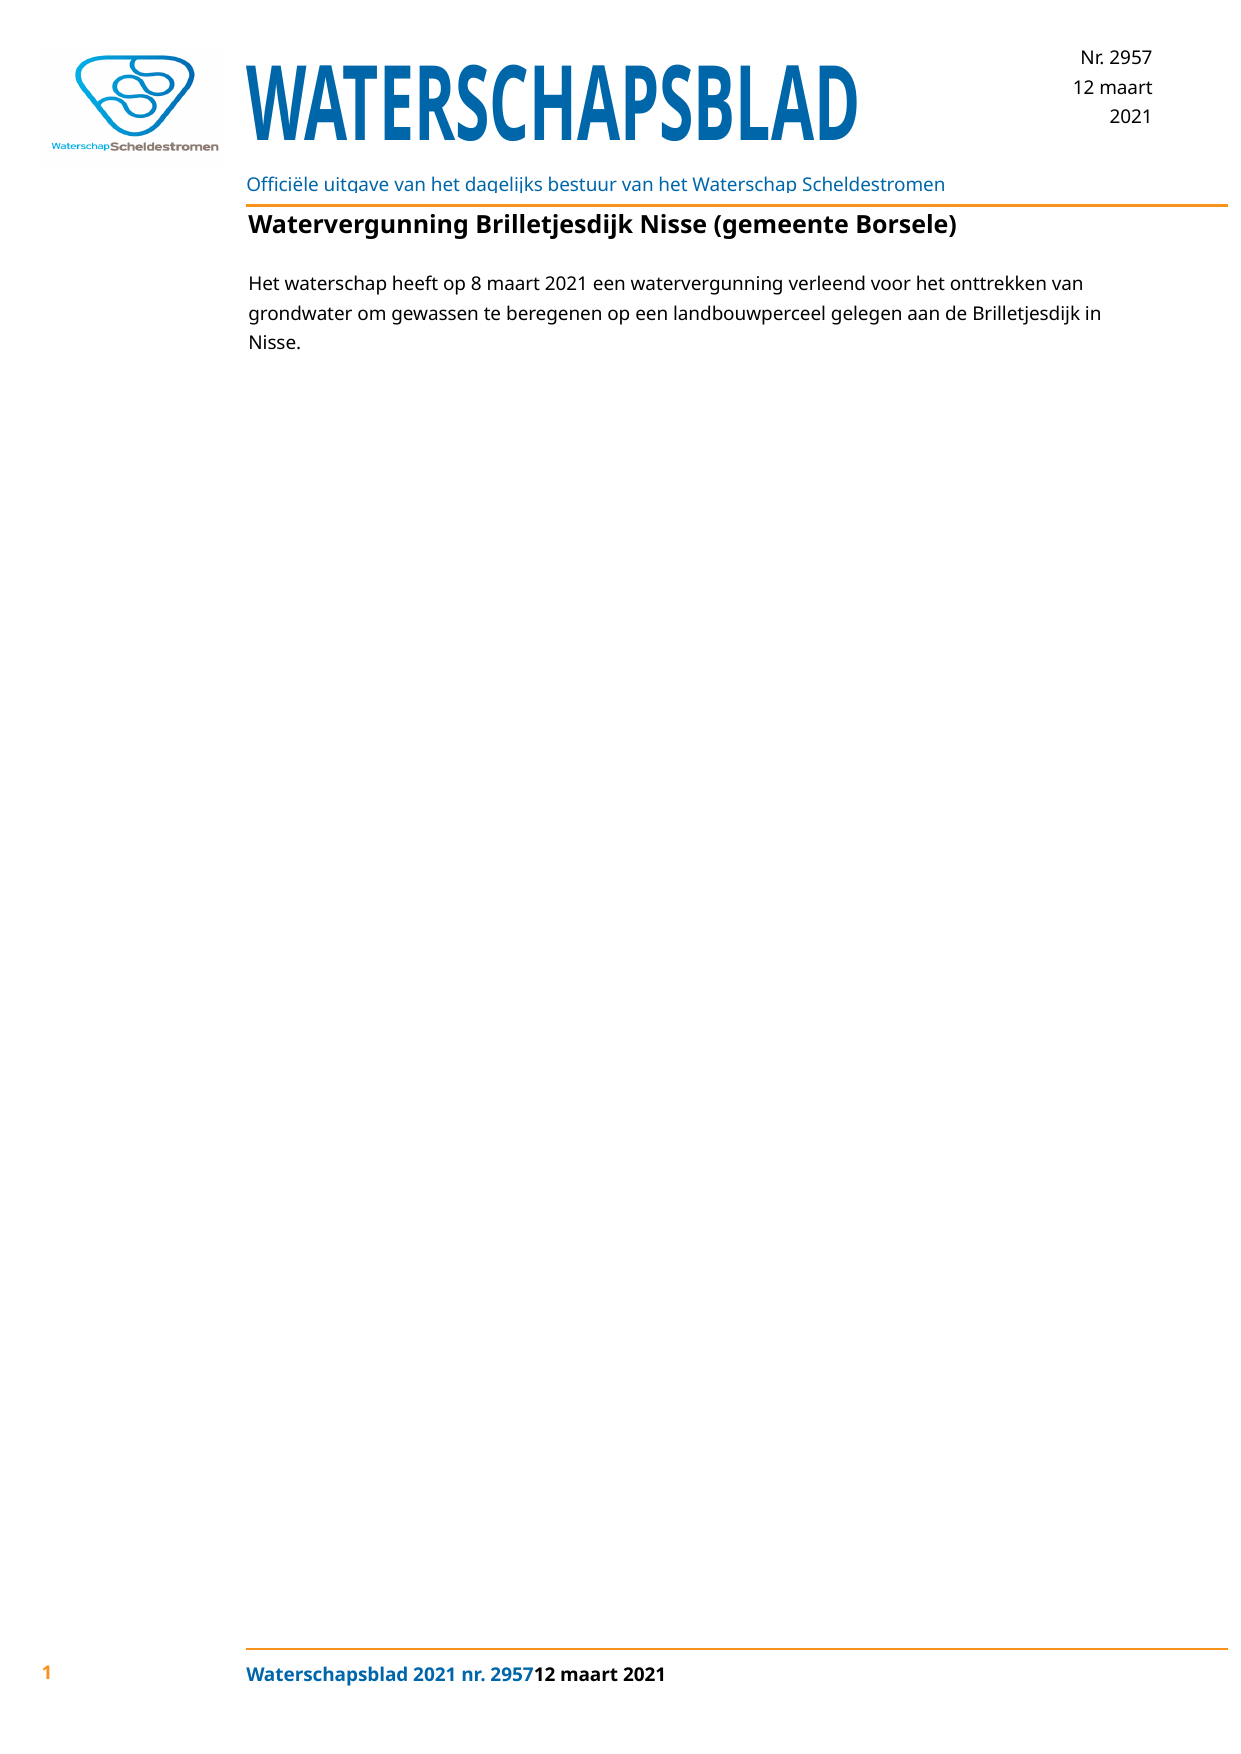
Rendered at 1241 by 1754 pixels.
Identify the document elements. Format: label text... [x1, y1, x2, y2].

text Watervergunning Brilletjesdijk Nisse (gemeente Borsele) [248, 207, 1152, 241]
picture [41, 47, 231, 172]
text Het waterschap heeft op 8 maart 2021 een watervergunning verleend voor het onttrekken van grondwater om gewassen te beregenen op een landbouwperceel gelegen aan de Brilletjesdijk in Nisse. [248, 270, 1152, 355]
